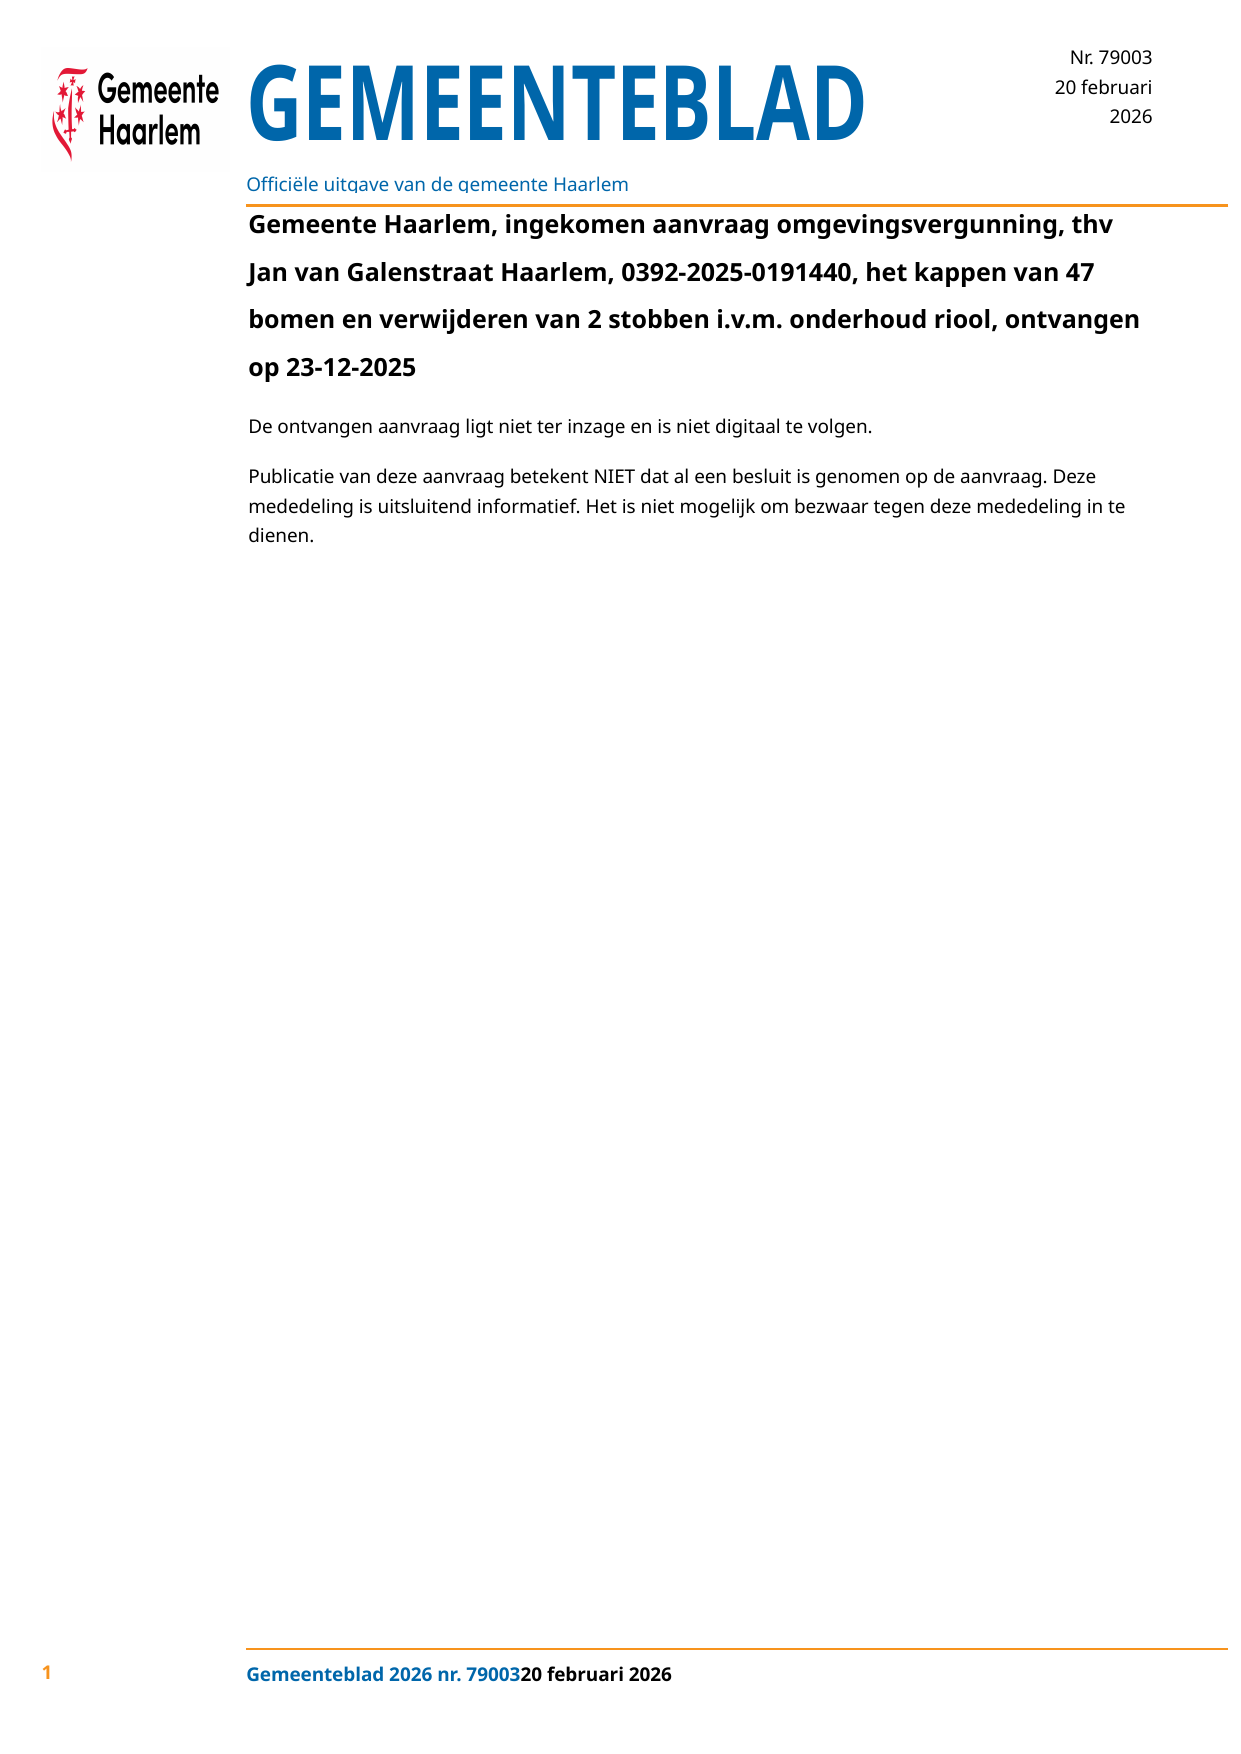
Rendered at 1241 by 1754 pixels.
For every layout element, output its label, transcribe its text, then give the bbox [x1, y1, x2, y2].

text Gemeente Haarlem, ingekomen aanvraag omgevingsvergunning, thv Jan van Galenstraat Haarlem, 0392-2025-0191440, het kappen van 47 bomen en verwijderen van 2 stobben i.v.m. onderhoud riool, ontvangen op 23-12-2025 [248, 207, 1152, 384]
picture [41, 47, 231, 172]
text De ontvangen aanvraag ligt niet ter inzage en is niet digitaal te volgen. [248, 413, 1152, 439]
text Publicatie van deze aanvraag betekent NIET dat al een besluit is genomen op de aanvraag. Deze mededeling is uitsluitend informatief. Het is niet mogelijk om bezwaar tegen deze mededeling in te dienen. [248, 463, 1152, 548]
